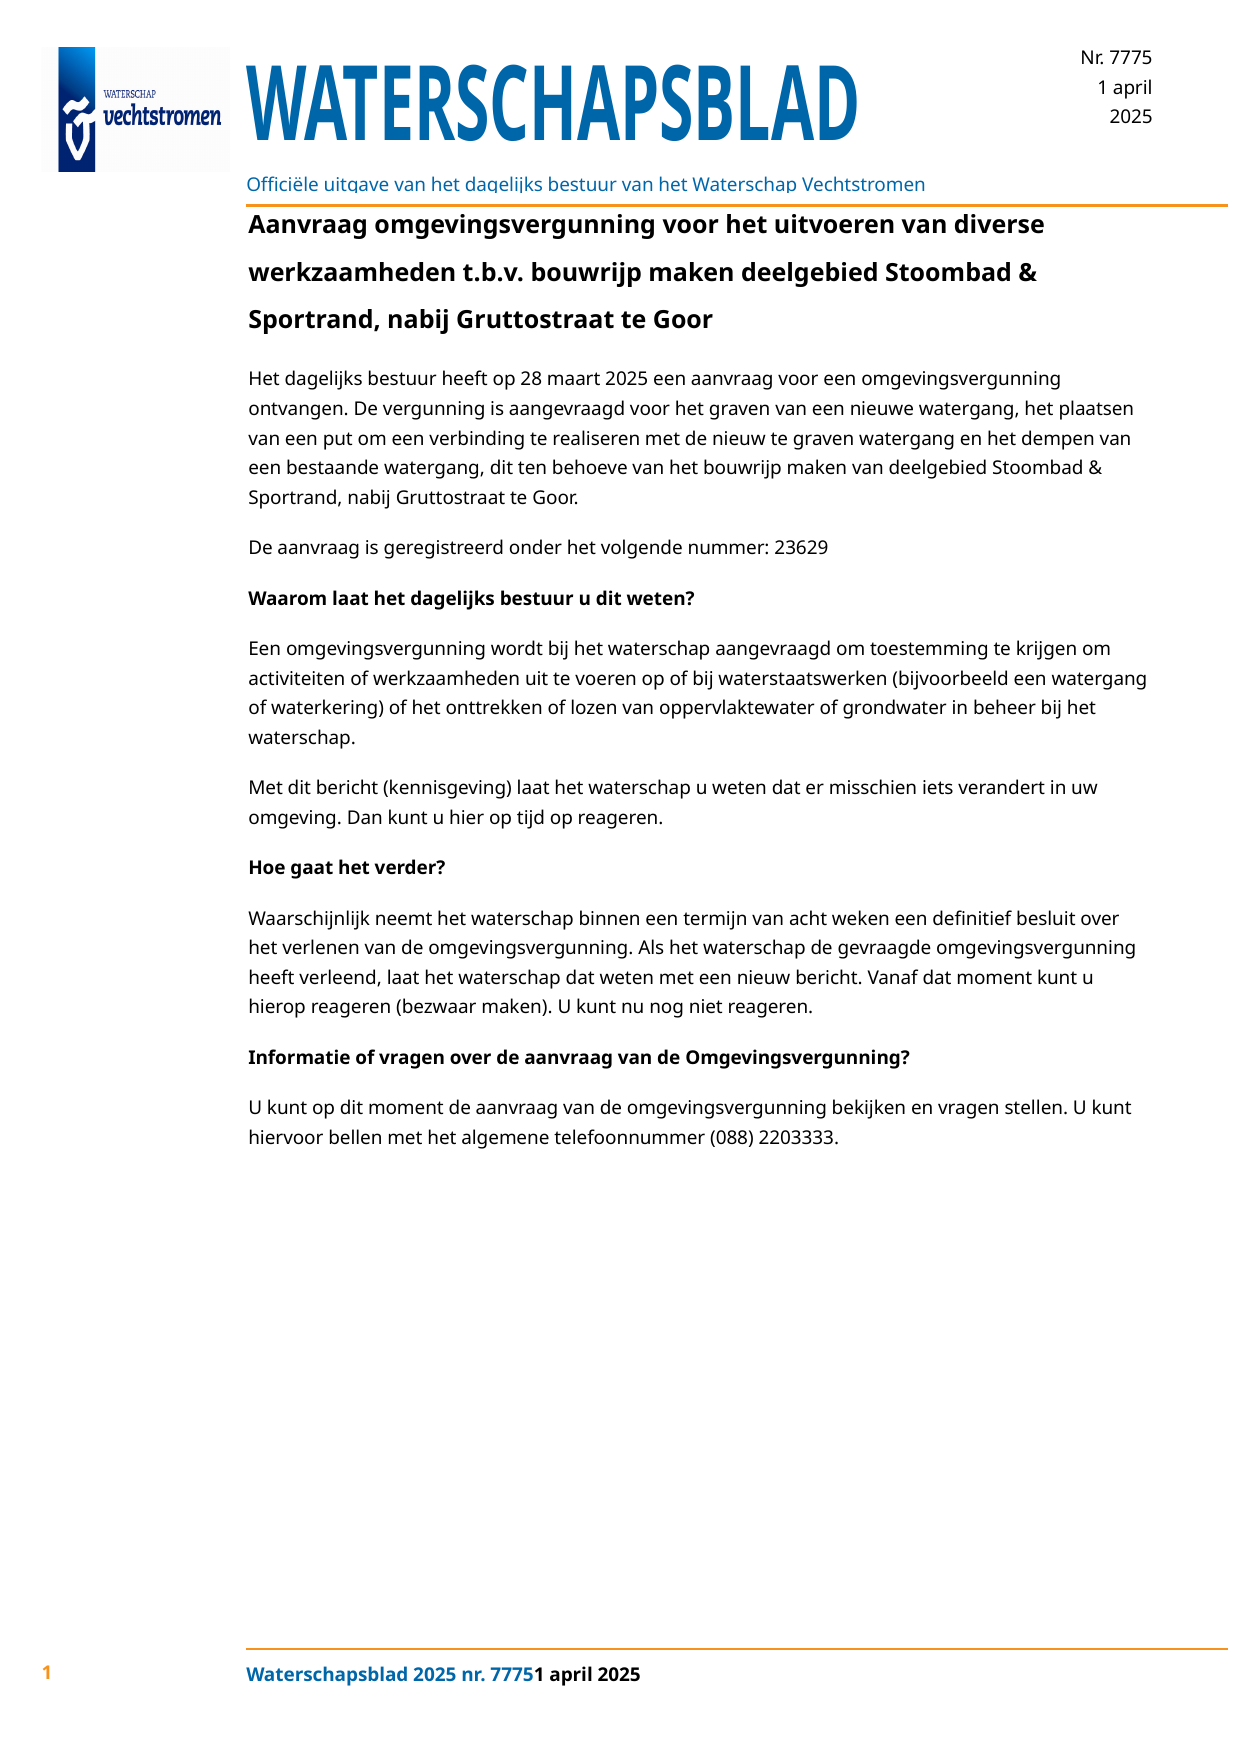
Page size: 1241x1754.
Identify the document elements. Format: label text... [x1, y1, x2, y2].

text Waarschijnlijk neemt het waterschap binnen een termijn van acht weken een definitief besluit over het verlenen van de omgevingsvergunning. Als het waterschap de gevraagde omgevingsvergunning heeft verleend, laat het waterschap dat weten met een nieuw bericht. Vanaf dat moment kunt u hierop reageren (bezwaar maken). U kunt nu nog niet reageren. [248, 905, 1152, 1019]
text Het dagelijks bestuur heeft op 28 maart 2025 een aanvraag voor een omgevingsvergunning ontvangen. De vergunning is aangevraagd voor het graven van een nieuwe watergang, het plaatsen van een put om een verbinding te realiseren met de nieuw te graven watergang en het dempen van een bestaande watergang, dit ten behoeve van het bouwrijp maken van deelgebied Stoombad & Sportrand, nabij Gruttostraat te Goor. [248, 366, 1152, 509]
picture [41, 47, 231, 172]
text Hoe gaat het verder? [248, 854, 1152, 880]
text Een omgevingsvergunning wordt bij het waterschap aangevraagd om toestemming te krijgen om activiteiten of werkzaamheden uit te voeren op of bij waterstaatswerken (bijvoorbeeld een watergang of waterkering) of het onttrekken of lozen van oppervlaktewater of grondwater in beheer bij het waterschap. [248, 635, 1152, 749]
text De aanvraag is geregistreerd onder het volgende nummer: 23629 [248, 534, 1152, 560]
text Waarom laat het dagelijks bestuur u dit weten? [248, 585, 1152, 610]
text Met dit bericht (kennisgeving) laat het waterschap u weten dat er misschien iets verandert in uw omgeving. Dan kunt u hier op tijd op reageren. [248, 774, 1152, 829]
text U kunt op dit moment de aanvraag van de omgevingsvergunning bekijken en vragen stellen. U kunt hiervoor bellen met het algemene telefoonnummer (088) 2203333. [248, 1094, 1152, 1149]
text Aanvraag omgevingsvergunning voor het uitvoeren van diverse werkzaamheden t.b.v. bouwrijp maken deelgebied Stoombad & Sportrand, nabij Gruttostraat te Goor [248, 207, 1152, 336]
text Informatie of vragen over de aanvraag van de Omgevingsvergunning? [248, 1044, 1152, 1069]
